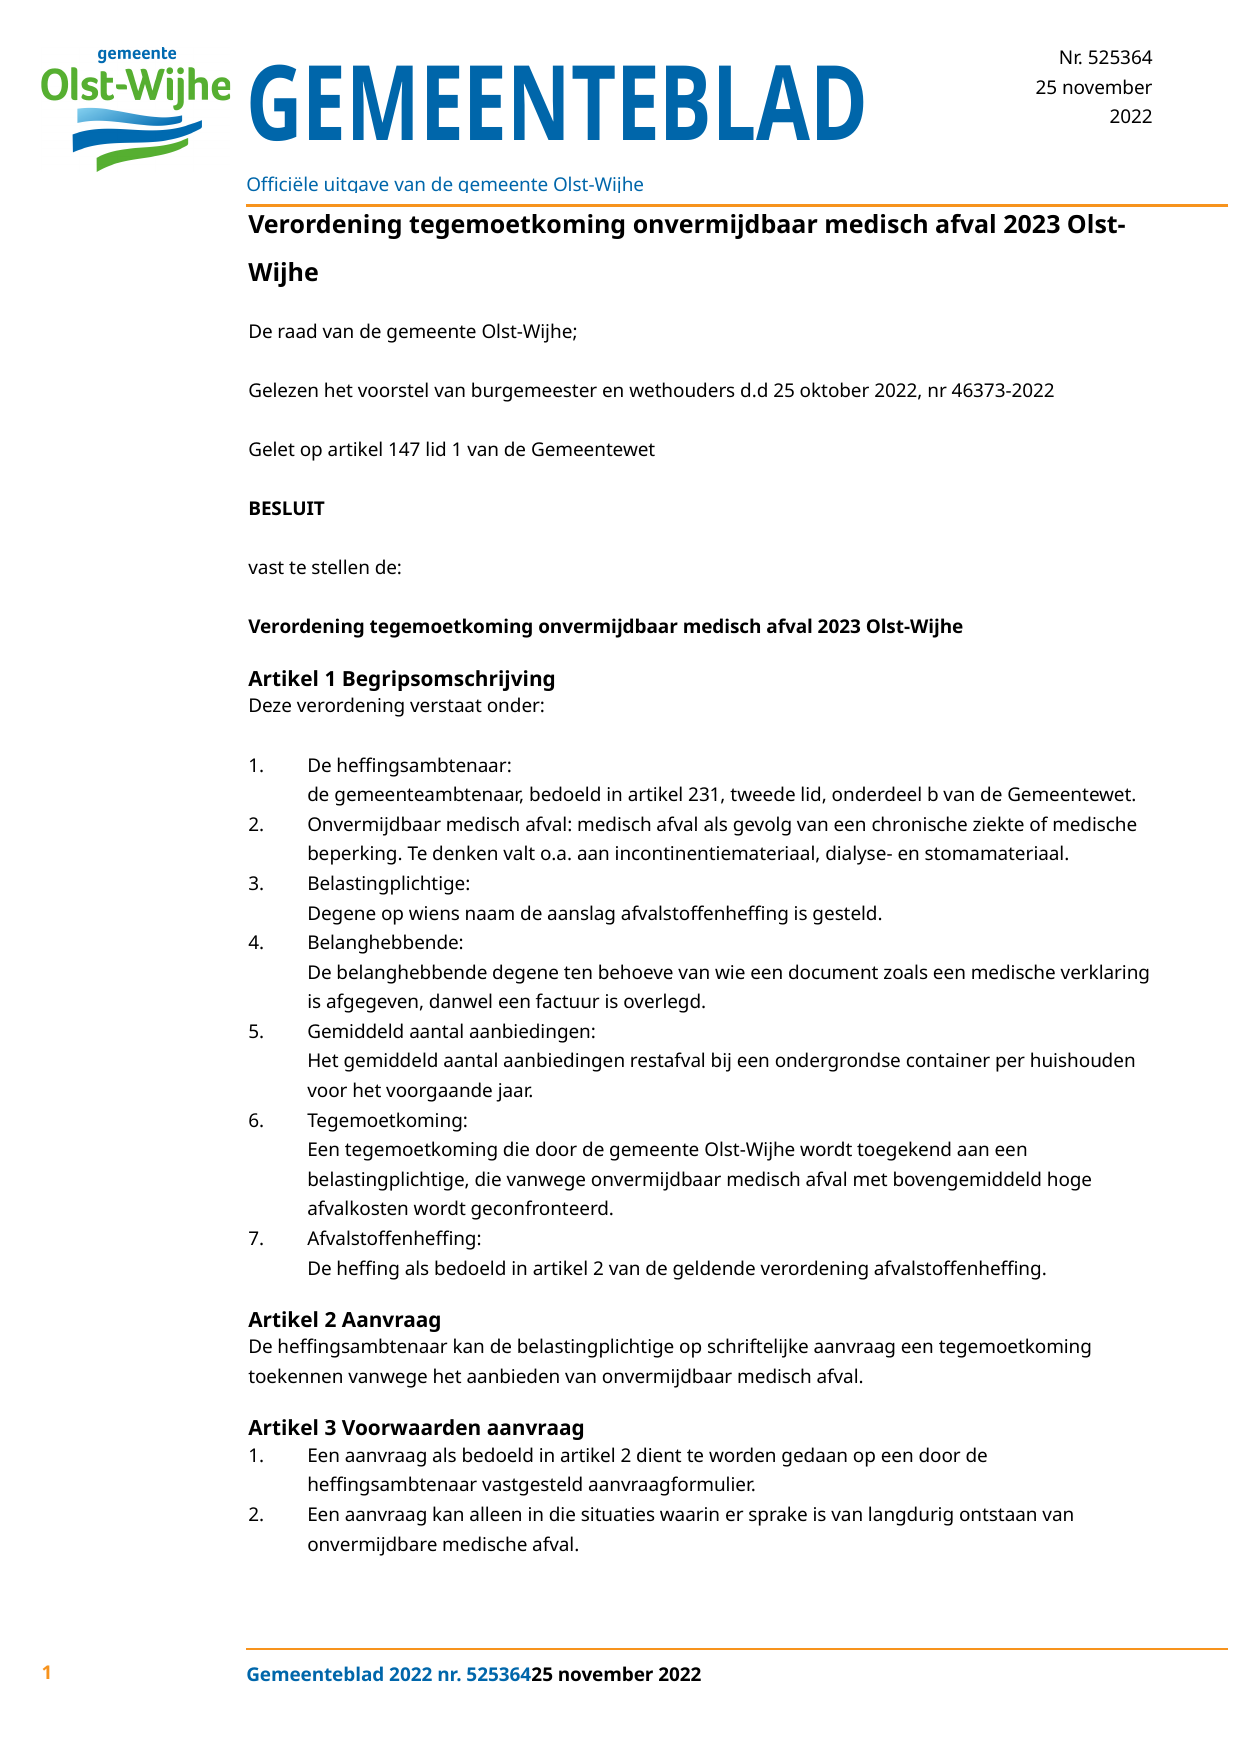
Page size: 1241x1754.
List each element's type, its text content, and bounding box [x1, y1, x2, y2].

list Onvermijdbaar medisch afval: medisch afval als gevolg van een chronische ziekte of medische beperking. Te denken valt o.a. aan incontinentiemateriaal, dialyse- en stomamateriaal. [248, 811, 1152, 866]
list Afvalstoffenheffing: [248, 1225, 1152, 1251]
picture [41, 47, 231, 172]
list Een tegemoetkoming die door de gemeente Olst-Wijhe wordt toegekend aan een belastingplichtige, die vanwege onvermijdbaar medisch afval met bovengemiddeld hoge afvalkosten wordt geconfronteerd. [248, 1136, 1152, 1221]
text Deze verordening verstaat onder: [248, 693, 1152, 718]
list Belastingplichtige: [248, 870, 1152, 896]
list Degene op wiens naam de aanslag afvalstoffenheffing is gesteld. [248, 900, 1152, 925]
list Het gemiddeld aantal aanbiedingen restafval bij een ondergrondse container per huishouden voor het voorgaande jaar. [248, 1048, 1152, 1103]
list Belanghebbende: [248, 929, 1152, 955]
text Gelezen het voorstel van burgemeester en wethouders d.d 25 oktober 2022, nr 46373-2022 [248, 377, 1152, 403]
text Verordening tegemoetkoming onvermijdbaar medisch afval 2023 Olst-Wijhe [248, 614, 1152, 639]
text Verordening tegemoetkoming onvermijdbaar medisch afval 2023 Olst-Wijhe [248, 207, 1152, 288]
text Artikel 3 Voorwaarden aanvraag [248, 1413, 1152, 1442]
text Artikel 2 Aanvraag [248, 1305, 1152, 1333]
list De heffing als bedoeld in artikel 2 van de geldende verordening afvalstoffenheffing. [248, 1255, 1152, 1280]
list Een aanvraag als bedoeld in artikel 2 dient te worden gedaan op een door de heffingsambtenaar vastgesteld aanvraagformulier. [248, 1442, 1152, 1497]
text Artikel 1 Begripsomschrijving [248, 664, 1152, 693]
list de gemeenteambtenaar, bedoeld in artikel 231, tweede lid, onderdeel b van de Gemeentewet. [248, 781, 1152, 807]
list Een aanvraag kan alleen in die situaties waarin er sprake is van langdurig ontstaan van onvermijdbare medische afval. [248, 1501, 1152, 1556]
list De heffingsambtenaar: [248, 752, 1152, 777]
text De raad van de gemeente Olst-Wijhe; [248, 318, 1152, 344]
list Tegemoetkoming: [248, 1107, 1152, 1132]
text Gelet op artikel 147 lid 1 van de Gemeentewet [248, 436, 1152, 462]
list De belanghebbende degene ten behoeve van wie een document zoals een medische verklaring is afgegeven, danwel een factuur is overlegd. [248, 959, 1152, 1014]
text BESLUIT [248, 495, 1152, 521]
list Gemiddeld aantal aanbiedingen: [248, 1018, 1152, 1044]
text De heffingsambtenaar kan de belastingplichtige op schriftelijke aanvraag een tegemoetkoming toekennen vanwege het aanbieden van onvermijdbaar medisch afval. [248, 1333, 1152, 1389]
text vast te stellen de: [248, 554, 1152, 580]
